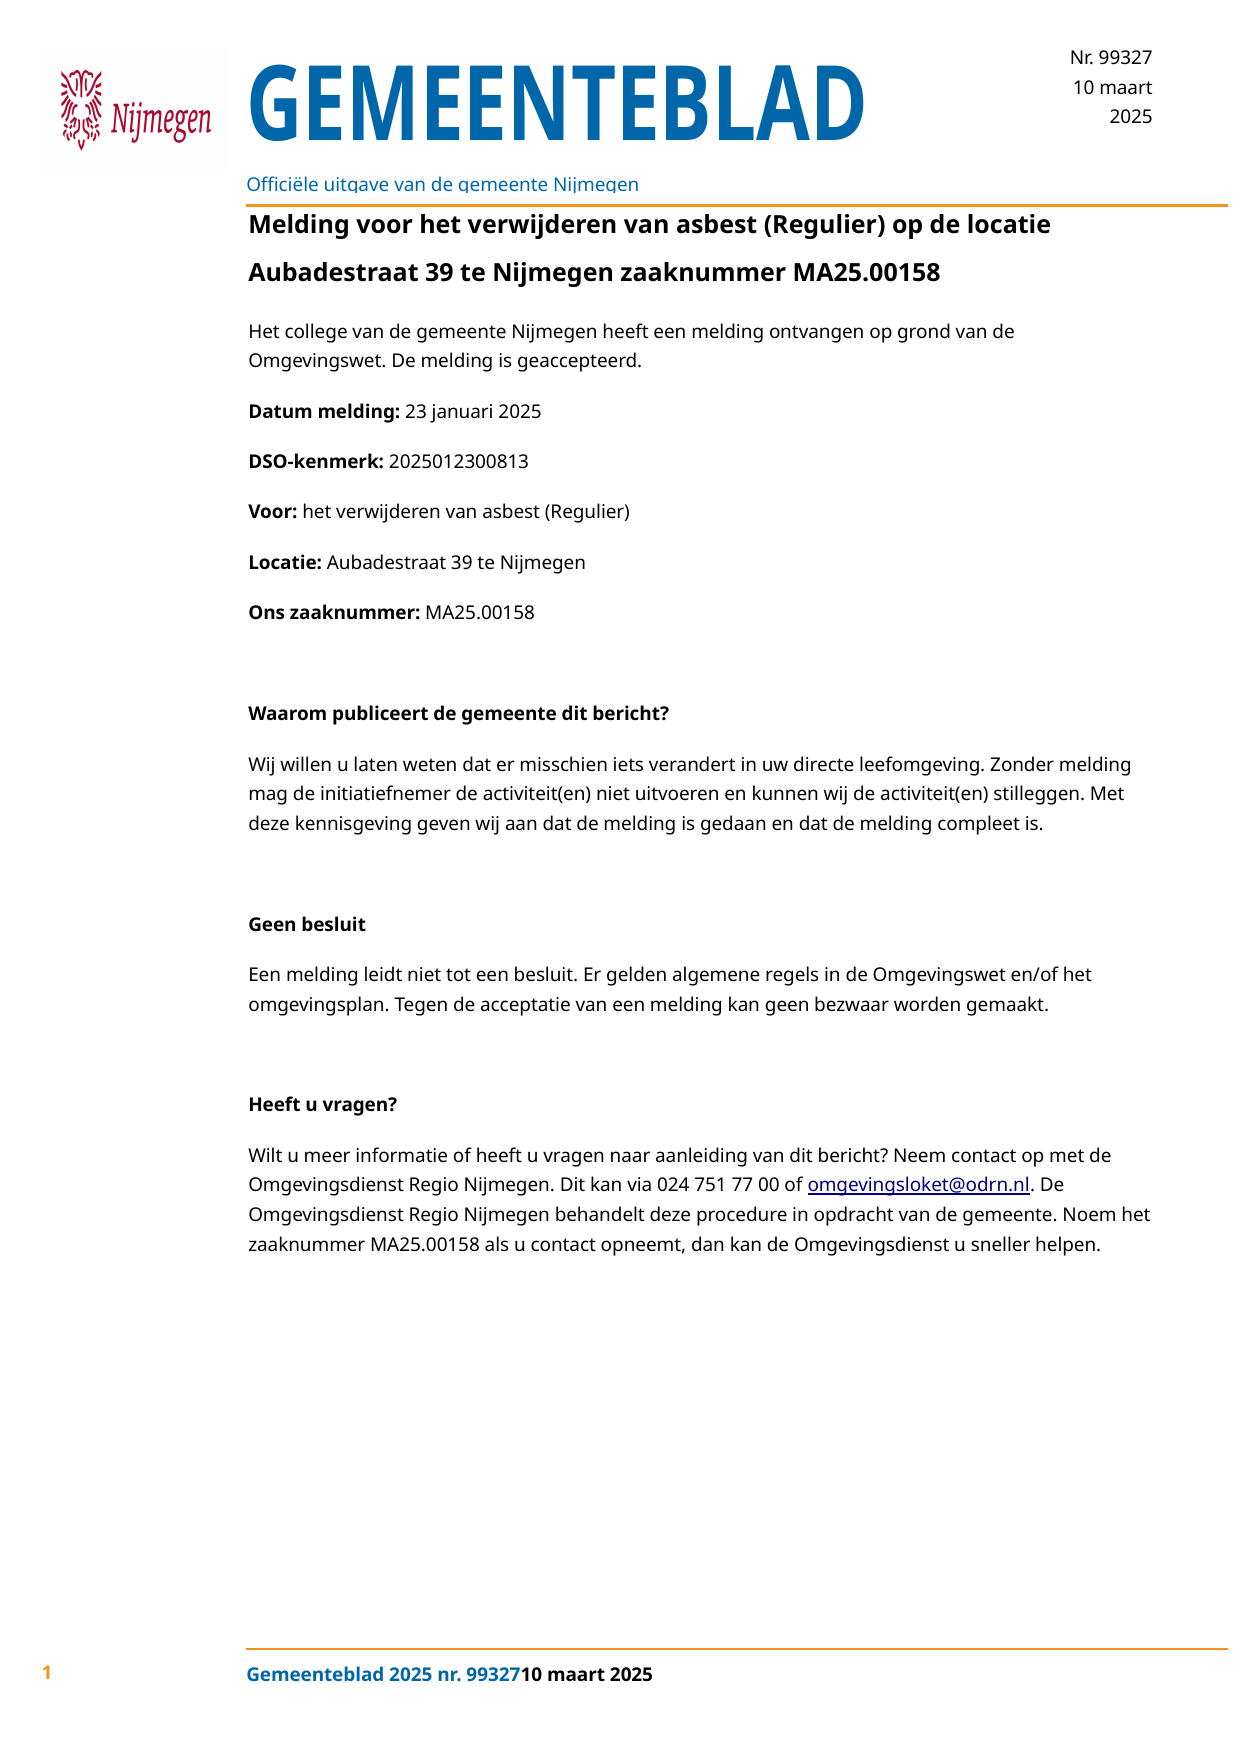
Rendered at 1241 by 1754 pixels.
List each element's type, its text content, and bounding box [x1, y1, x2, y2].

text Het college van de gemeente Nijmegen heeft een melding ontvangen op grond van de Omgevingswet. De melding is geaccepteerd. [248, 318, 1152, 373]
text Heeft u vragen? [248, 1092, 1152, 1117]
picture [41, 47, 231, 172]
text Voor: het verwijderen van asbest (Regulier) [248, 499, 1152, 524]
text Datum melding: 23 januari 2025 [248, 398, 1152, 424]
text DSO-kenmerk: 2025012300813 [248, 448, 1152, 474]
text Geen besluit [248, 911, 1152, 937]
text Ons zaaknummer: MA25.00158 [248, 599, 1152, 625]
text Locatie: Aubadestraat 39 te Nijmegen [248, 549, 1152, 575]
text Waarom publiceert de gemeente dit bericht? [248, 700, 1152, 726]
text Een melding leidt niet tot een besluit. Er gelden algemene regels in de Omgevingswet en/of het omgevingsplan. Tegen de acceptatie van een melding kan geen bezwaar worden gemaakt. [248, 961, 1152, 1017]
text Melding voor het verwijderen van asbest (Regulier) op de locatie Aubadestraat 39 te Nijmegen zaaknummer MA25.00158 [248, 207, 1152, 288]
text Wilt u meer informatie of heeft u vragen naar aanleiding van dit bericht? Neem contact op met de Omgevingsdienst Regio Nijmegen. Dit kan via 024 751 77 00 of omgevingsloket@odrn.nl. De Omgevingsdienst Regio Nijmegen behandelt deze procedure in opdracht van de gemeente. Noem het zaaknummer MA25.00158 als u contact opneemt, dan kan de Omgevingsdienst u sneller helpen. [248, 1142, 1152, 1257]
text Wij willen u laten weten dat er misschien iets verandert in uw directe leefomgeving. Zonder melding mag de initiatiefnemer de activiteit(en) niet uitvoeren en kunnen wij de activiteit(en) stilleggen. Met deze kennisgeving geven wij aan dat de melding is gedaan en dat de melding compleet is. [248, 751, 1152, 836]
